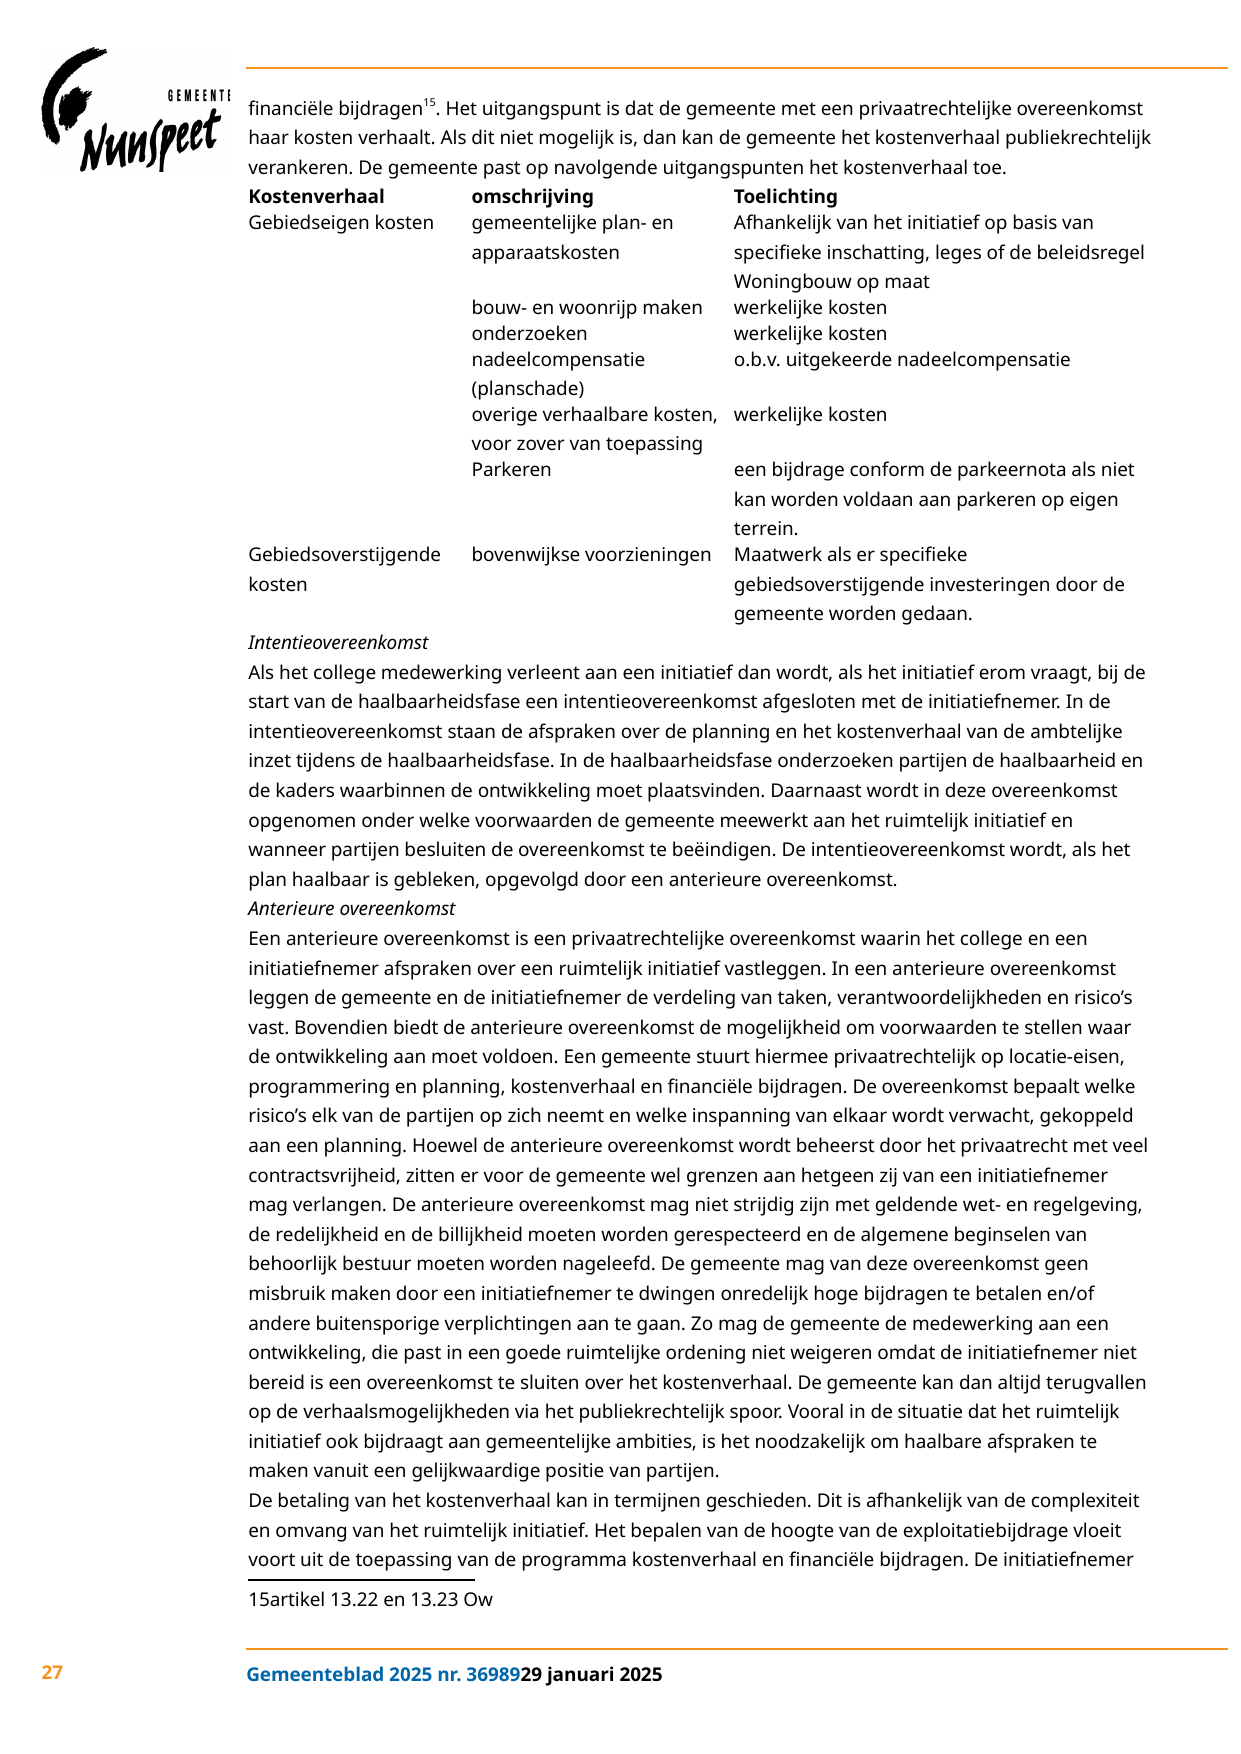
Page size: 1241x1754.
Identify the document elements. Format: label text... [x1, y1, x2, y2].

table_cell Maatwerk als er specifieke gebiedsoverstijgende investeringen door de gemeente worden gedaan. [734, 541, 1152, 626]
text financiële bijdragen. Het uitgangspunt is dat de gemeente met een privaatrechtelijke overeenkomst haar kosten verhaalt. Als dit niet mogelijk is, dan kan de gemeente het kostenverhaal publiekrechtelijk verankeren. De gemeente past op navolgende uitgangspunten het kostenverhaal toe. [248, 95, 1152, 180]
table_cell nadeelcompensatie (planschade) [471, 346, 734, 401]
table_cell gemeentelijke plan- en apparaatskosten [471, 209, 734, 294]
table_cell werkelijke kosten [734, 320, 1152, 346]
table_header Kostenverhaal [248, 184, 471, 209]
text De betaling van het kostenverhaal kan in termijnen geschieden. Dit is afhankelijk van de complexiteit en omvang van het ruimtelijk initiatief. Het bepalen van de hoogte van de exploitatiebijdrage vloeit voort uit de toepassing van de programma kostenverhaal en financiële bijdragen. De initiatiefnemer [248, 1487, 1152, 1572]
table_cell bovenwijkse voorzieningen [471, 541, 734, 626]
picture [41, 47, 231, 172]
text Intentieovereenkomst [248, 629, 1152, 655]
table_cell [248, 320, 471, 346]
text artikel 13.22 en 13.23 Ow [248, 1586, 1152, 1612]
table_cell Gebiedseigen kosten [248, 209, 471, 294]
table_cell een bijdrage conform de parkeernota als niet kan worden voldaan aan parkeren op eigen terrein. [734, 456, 1152, 541]
table_cell [248, 294, 471, 320]
table_cell [248, 346, 471, 401]
table_header omschrijving [471, 184, 734, 209]
table_cell bouw- en woonrijp maken [471, 294, 734, 320]
text Een anterieure overeenkomst is een privaatrechtelijke overeenkomst waarin het college en een initiatiefnemer afspraken over een ruimtelijk initiatief vastleggen. In een anterieure overeenkomst leggen de gemeente en de initiatiefnemer de verdeling van taken, verantwoordelijkheden en risico’s vast. Bovendien biedt de anterieure overeenkomst de mogelijkheid om voorwaarden te stellen waar de ontwikkeling aan moet voldoen. Een gemeente stuurt hiermee privaatrechtelijk op locatie-eisen, programmering en planning, kostenverhaal en financiële bijdragen. De overeenkomst bepaalt welke risico’s elk van de partijen op zich neemt en welke inspanning van elkaar wordt verwacht, gekoppeld aan een planning. Hoewel de anterieure overeenkomst wordt beheerst door het privaatrecht met veel contractsvrijheid, zitten er voor de gemeente wel grenzen aan hetgeen zij van een initiatiefnemer mag verlangen. De anterieure overeenkomst mag niet strijdig zijn met geldende wet- en regelgeving, de redelijkheid en de billijkheid moeten worden gerespecteerd en de algemene beginselen van behoorlijk bestuur moeten worden nageleefd. De gemeente mag van deze overeenkomst geen misbruik maken door een initiatiefnemer te dwingen onredelijk hoge bijdragen te betalen en/of andere buitensporige verplichtingen aan te gaan. Zo mag de gemeente de medewerking aan een ontwikkeling, die past in een goede ruimtelijke ordening niet weigeren omdat de initiatiefnemer niet bereid is een overeenkomst te sluiten over het kostenverhaal. De gemeente kan dan altijd terugvallen op de verhaalsmogelijkheden via het publiekrechtelijk spoor. Vooral in de situatie dat het ruimtelijk initiatief ook bijdraagt aan gemeentelijke ambities, is het noodzakelijk om haalbare afspraken te maken vanuit een gelijkwaardige positie van partijen. [248, 925, 1152, 1483]
table_cell werkelijke kosten [734, 401, 1152, 456]
text Als het college medewerking verleent aan een initiatief dan wordt, als het initiatief erom vraagt, bij de start van de haalbaarheidsfase een intentieovereenkomst afgesloten met de initiatiefnemer. In de intentieovereenkomst staan de afspraken over de planning en het kostenverhaal van de ambtelijke inzet tijdens de haalbaarheidsfase. In de haalbaarheidsfase onderzoeken partijen de haalbaarheid en de kaders waarbinnen de ontwikkeling moet plaatsvinden. Daarnaast wordt in deze overeenkomst opgenomen onder welke voorwaarden de gemeente meewerkt aan het ruimtelijk initiatief en wanneer partijen besluiten de overeenkomst te beëindigen. De intentieovereenkomst wordt, als het plan haalbaar is gebleken, opgevolgd door een anterieure overeenkomst. [248, 659, 1152, 892]
table_cell overige verhaalbare kosten, voor zover van toepassing [471, 401, 734, 456]
table_cell onderzoeken [471, 320, 734, 346]
table_cell o.b.v. uitgekeerde nadeelcompensatie [734, 346, 1152, 401]
table_header Toelichting [734, 184, 1152, 209]
table_cell [248, 401, 471, 456]
table_cell [248, 456, 471, 541]
table_cell werkelijke kosten [734, 294, 1152, 320]
text Anterieure overeenkomst [248, 896, 1152, 921]
table_cell Gebiedsoverstijgende kosten [248, 541, 471, 626]
table_cell Parkeren [471, 456, 734, 541]
table_cell Afhankelijk van het initiatief op basis van specifieke inschatting, leges of de beleidsregel Woningbouw op maat [734, 209, 1152, 294]
